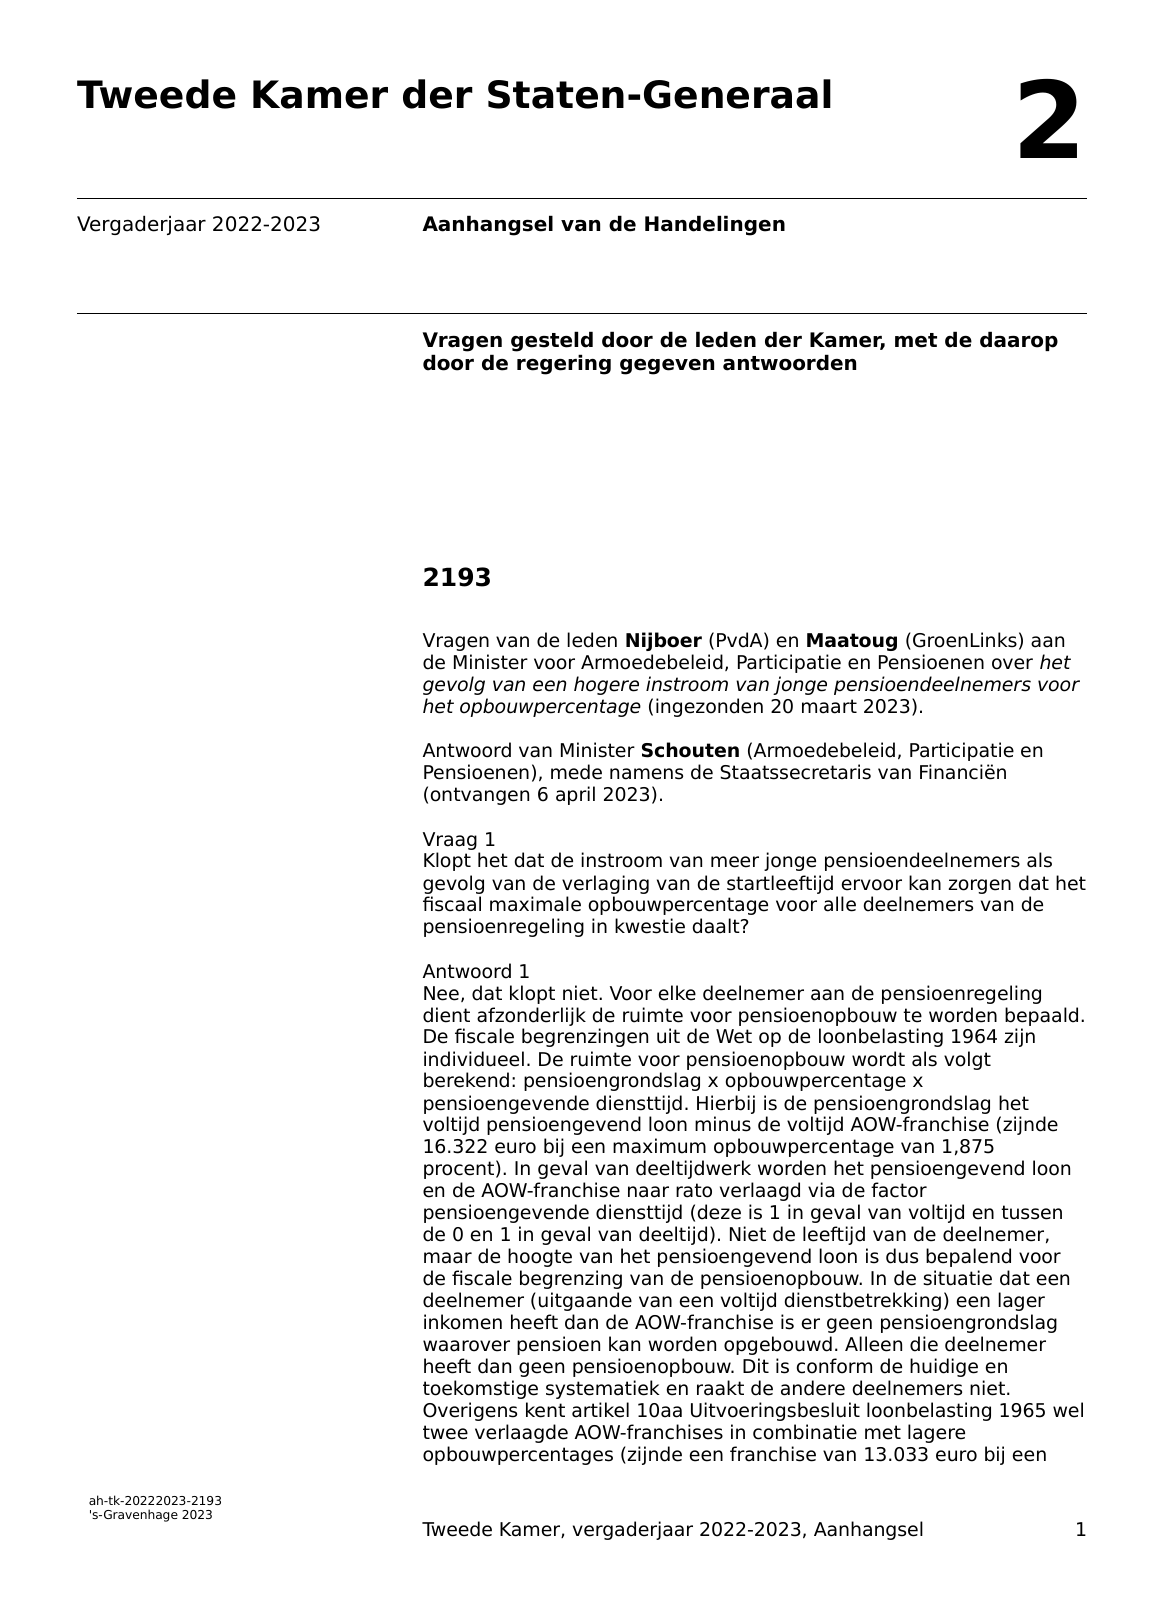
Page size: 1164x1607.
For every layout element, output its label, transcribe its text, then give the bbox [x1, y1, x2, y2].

table_header 2 [886, 59, 1087, 198]
text Vragen van de leden Nijboer (PvdA) en Maatoug (GroenLinks) aan de Minister voor Armoedebeleid, Participatie en Pensioenen over het gevolg van een hogere instroom van jonge pensioendeelnemers voor het opbouwpercentage (ingezonden 20 maart 2023). [422, 630, 1087, 718]
text 2193 [422, 563, 1087, 592]
table_cell [77, 314, 422, 375]
text Nee, dat klopt niet. Voor elke deelnemer aan de pensioenregeling dient afzonderlijk de ruimte voor pensioenopbouw te worden bepaald. De fiscale begrenzingen uit de Wet op de loonbelasting 1964 zijn individueel. De ruimte voor pensioenopbouw wordt als volgt berekend: pensioengrondslag x opbouwpercentage x pensioengevende diensttijd. Hierbij is de pensioengrondslag het voltijd pensioengevend loon minus de voltijd AOW-franchise (zijnde 16.322 euro bij een maximum opbouwpercentage van 1,875 procent). In geval van deeltijdwerk worden het pensioengevend loon en de AOW-franchise naar rato verlaagd via de factor pensioengevende diensttijd (deze is 1 in geval van voltijd en tussen de 0 en 1 in geval van deeltijd). Niet de leeftijd van de deelnemer, maar de hoogte van het pensioengevend loon is dus bepalend voor de fiscale begrenzing van de pensioenopbouw. In de situatie dat een deelnemer (uitgaande van een voltijd dienstbetrekking) een lager inkomen heeft dan de AOW-franchise is er geen pensioengrondslag waarover pensioen kan worden opgebouwd. Alleen die deelnemer heeft dan geen pensioenopbouw. Dit is conform de huidige en toekomstige systematiek en raakt de andere deelnemers niet. Overigens kent artikel 10aa Uitvoeringsbesluit loonbelasting 1965 wel twee verlaagde AOW-franchises in combinatie met lagere opbouwpercentages (zijnde een franchise van 13.033 euro bij een [422, 982, 1087, 1466]
table_cell Aanhangsel van de Handelingen [422, 199, 1087, 313]
text Vraag 1 [422, 828, 1087, 850]
text Antwoord van Minister Schouten (Armoedebeleid, Participatie en Pensioenen), mede namens de Staatssecretaris van Financiën (ontvangen 6 april 2023). [422, 740, 1087, 806]
table_header Tweede Kamer der Staten-Generaal [77, 59, 886, 198]
text Klopt het dat de instroom van meer jonge pensioendeelnemers als gevolg van de verlaging van de startleeftijd ervoor kan zorgen dat het fiscaal maximale opbouwpercentage voor alle deelnemers van de pensioenregeling in kwestie daalt? [422, 850, 1087, 938]
table_cell Vragen gesteld door de leden der Kamer, met de daarop door de regering gegeven antwoorden [422, 314, 1087, 375]
text Antwoord 1 [422, 961, 1087, 982]
table_cell Vergaderjaar 2022-2023 [77, 199, 422, 313]
text 's-Gravenhage 2023 [88, 1508, 323, 1522]
text ah-tk-20222023-2193 [88, 1494, 323, 1508]
